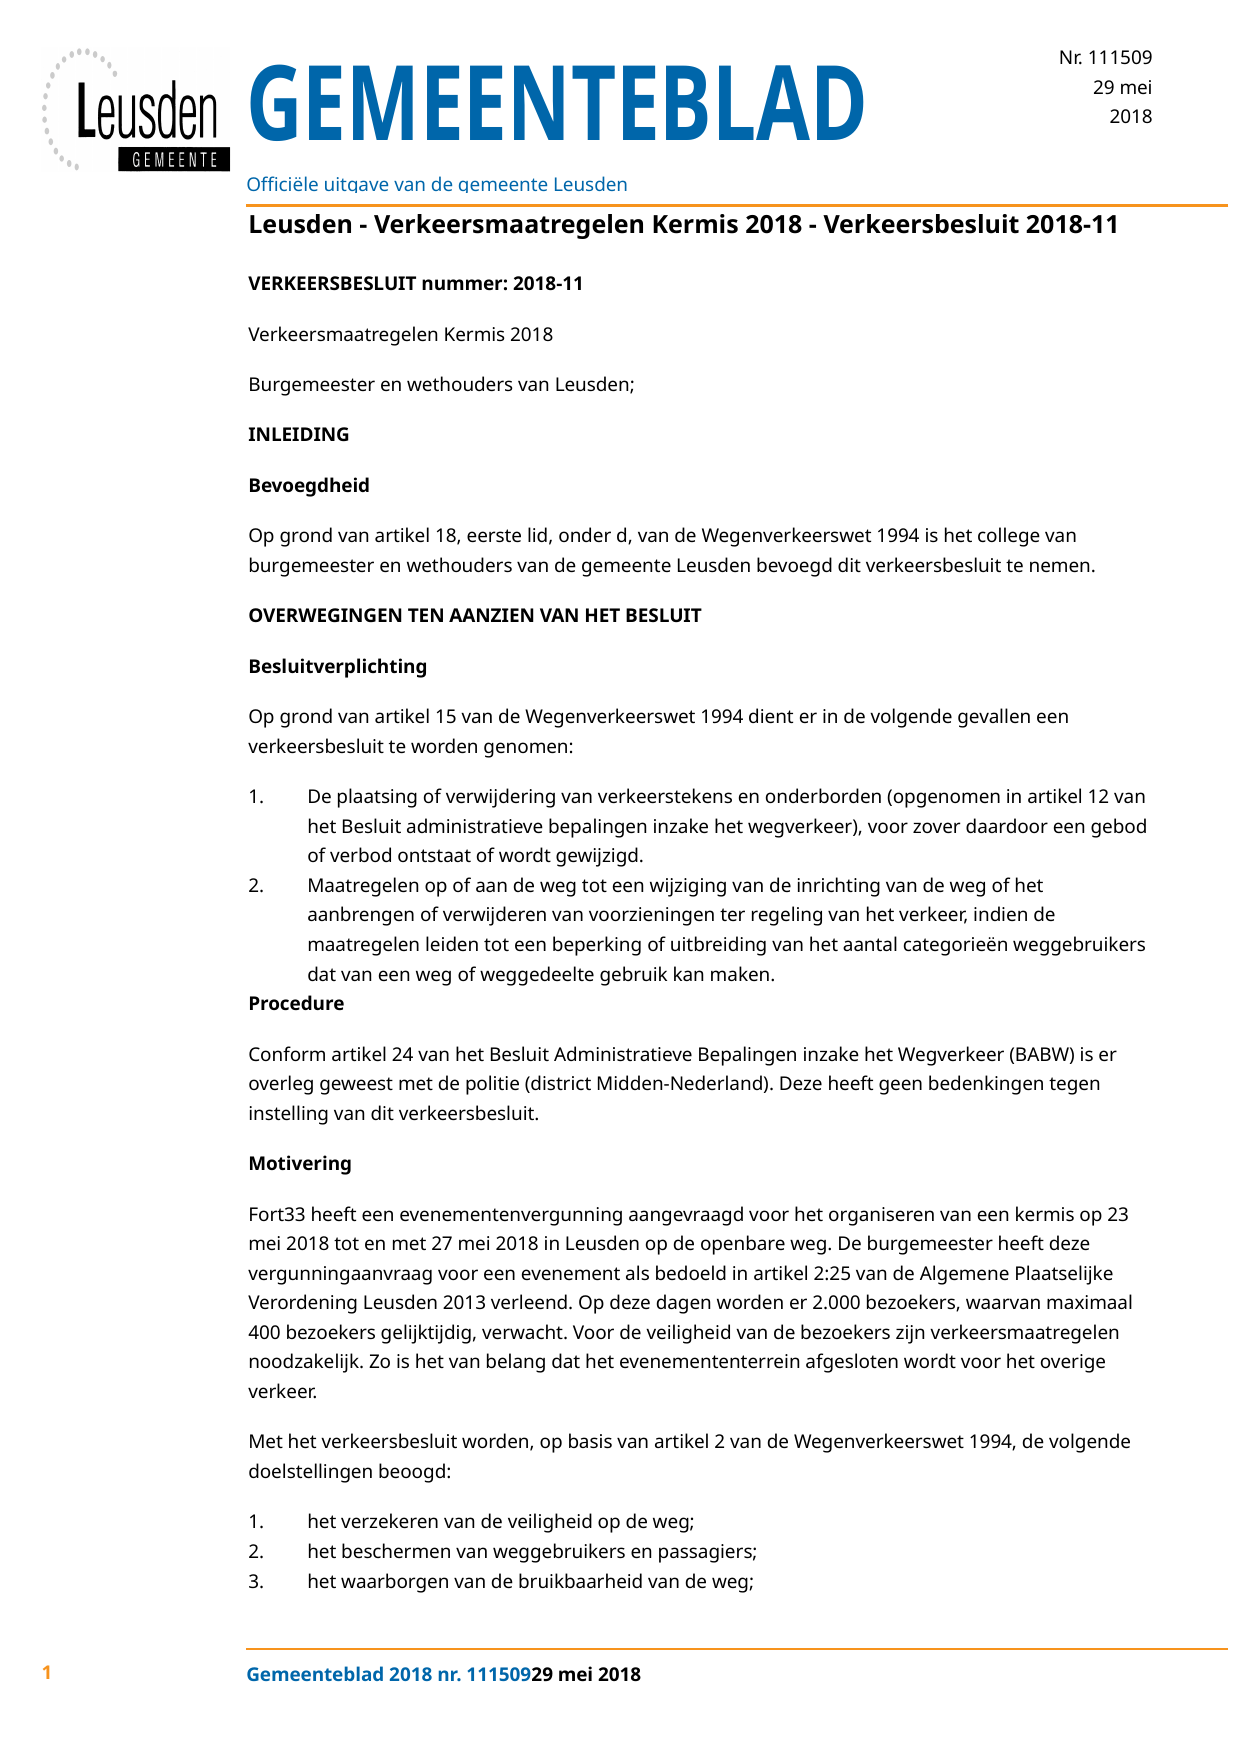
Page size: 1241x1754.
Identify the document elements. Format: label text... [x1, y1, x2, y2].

list het beschermen van weggebruikers en passagiers; [248, 1538, 1152, 1564]
text Bevoegdheid [248, 472, 1152, 498]
list Maatregelen op of aan de weg tot een wijziging van de inrichting van de weg of het aanbrengen of verwijderen van voorzieningen ter regeling van het verkeer, indien de maatregelen leiden tot een beperking of uitbreiding van het aantal categorieën weggebruikers dat van een weg of weggedeelte gebruik kan maken. [248, 872, 1152, 986]
text INLEIDING [248, 422, 1152, 447]
list het waarborgen van de bruikbaarheid van de weg; [248, 1568, 1152, 1593]
text Procedure [248, 990, 1152, 1016]
text Conform artikel 24 van het Besluit Administratieve Bepalingen inzake het Wegverkeer (BABW) is er overleg geweest met de politie (district Midden-Nederland). Deze heeft geen bedenkingen tegen instelling van dit verkeersbesluit. [248, 1041, 1152, 1126]
text OVERWEGINGEN TEN AANZIEN VAN HET BESLUIT [248, 602, 1152, 628]
text Verkeersmaatregelen Kermis 2018 [248, 321, 1152, 346]
text VERKEERSBESLUIT nummer: 2018-11 [248, 270, 1152, 296]
text Burgemeester en wethouders van Leusden; [248, 371, 1152, 397]
text Fort33 heeft een evenementenvergunning aangevraagd voor het organiseren van een kermis op 23 mei 2018 tot en met 27 mei 2018 in Leusden op de openbare weg. De burgemeester heeft deze vergunningaanvraag voor een evenement als bedoeld in artikel 2:25 van de Algemene Plaatselijke Verordening Leusden 2013 verleend. Op deze dagen worden er 2.000 bezoekers, waarvan maximaal 400 bezoekers gelijktijdig, verwacht. Voor de veiligheid van de bezoekers zijn verkeersmaatregelen noodzakelijk. Zo is het van belang dat het evenemententerrein afgesloten wordt voor het overige verkeer. [248, 1201, 1152, 1404]
text Op grond van artikel 15 van de Wegenverkeerswet 1994 dient er in de volgende gevallen een verkeersbesluit te worden genomen: [248, 703, 1152, 758]
list het verzekeren van de veiligheid op de weg; [248, 1509, 1152, 1534]
list De plaatsing of verwijdering van verkeerstekens en onderborden (opgenomen in artikel 12 van het Besluit administratieve bepalingen inzake het wegverkeer), voor zover daardoor een gebod of verbod ontstaat of wordt gewijzigd. [248, 783, 1152, 868]
text Op grond van artikel 18, eerste lid, onder d, van de Wegenverkeerswet 1994 is het college van burgemeester en wethouders van de gemeente Leusden bevoegd dit verkeersbesluit te nemen. [248, 522, 1152, 578]
picture [41, 47, 231, 172]
text Besluitverplichting [248, 653, 1152, 678]
text Met het verkeersbesluit worden, op basis van artikel 2 van de Wegenverkeerswet 1994, de volgende doelstellingen beoogd: [248, 1429, 1152, 1484]
text Motivering [248, 1150, 1152, 1176]
text Leusden - Verkeersmaatregelen Kermis 2018 - Verkeersbesluit 2018-11 [248, 207, 1152, 241]
